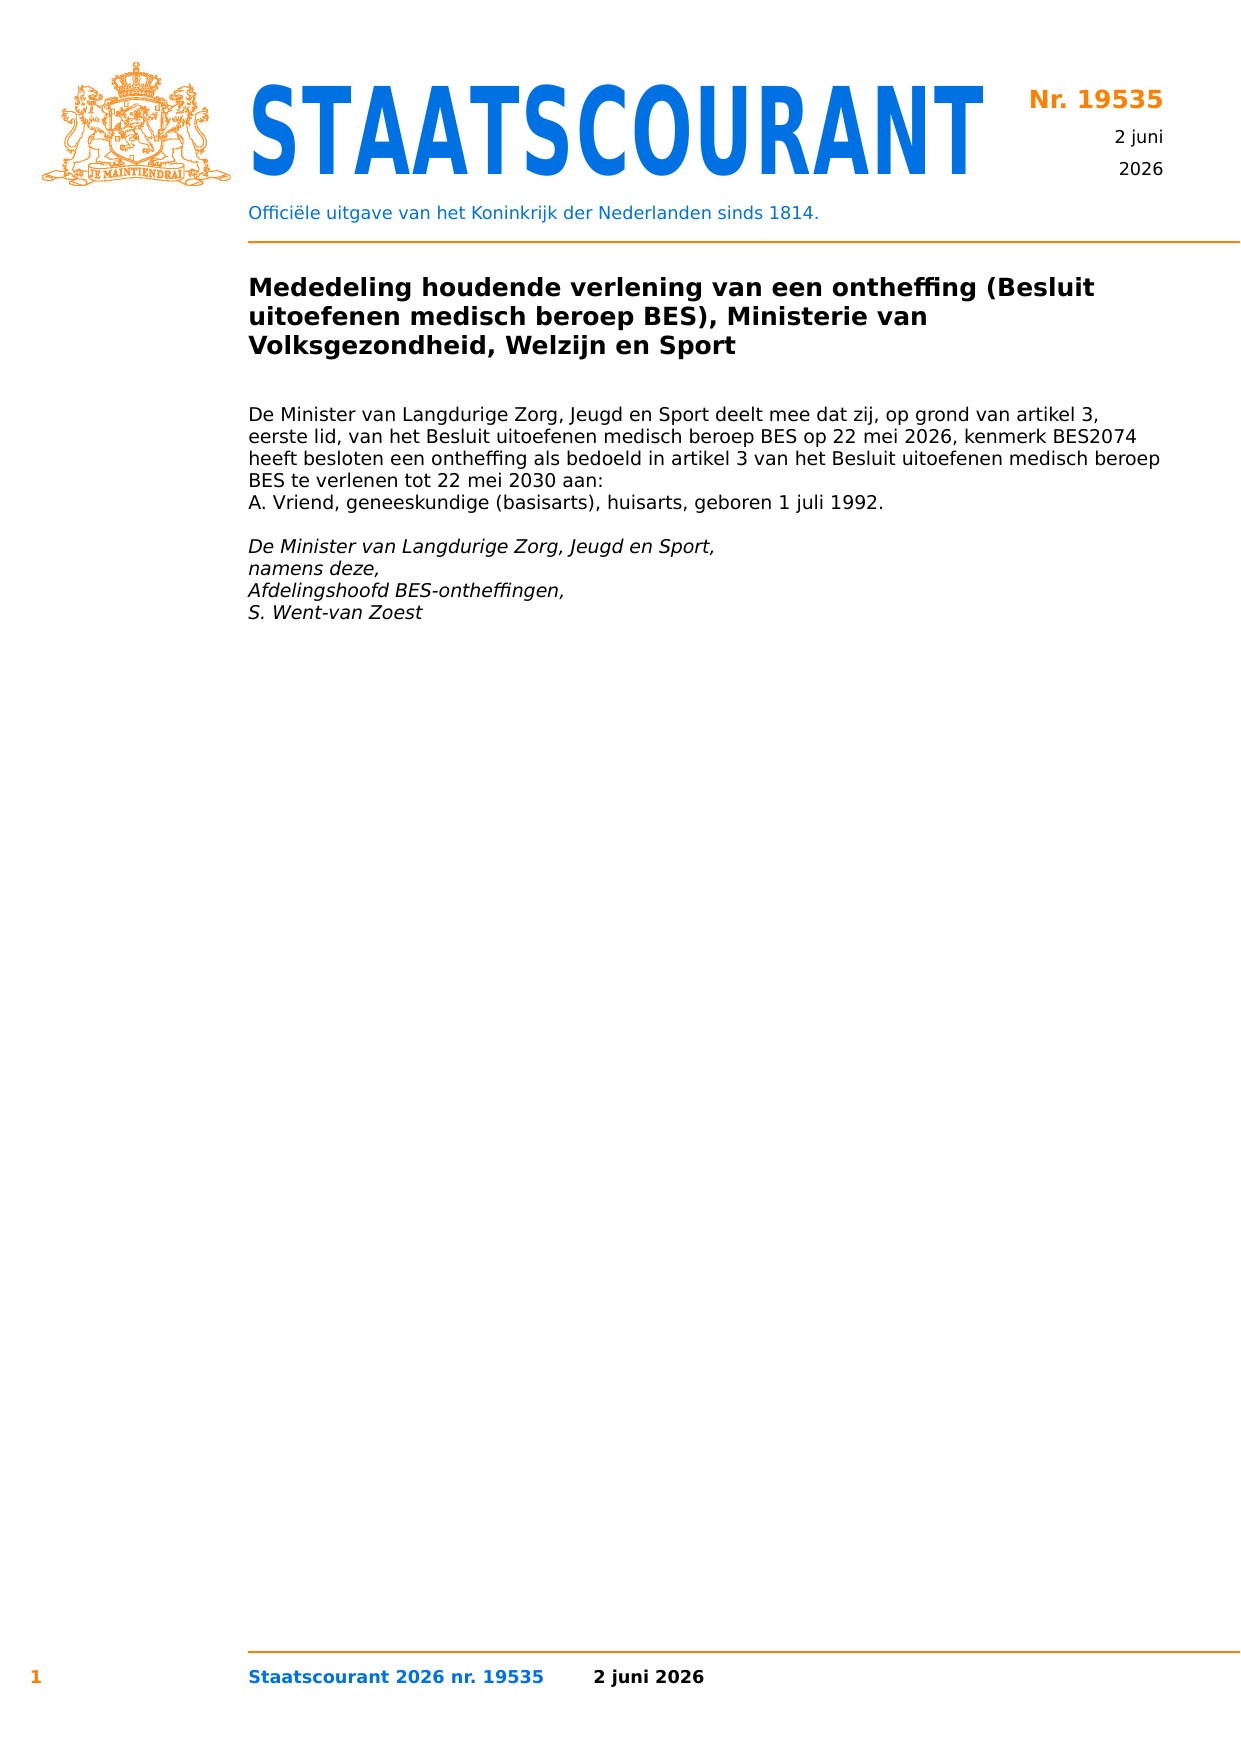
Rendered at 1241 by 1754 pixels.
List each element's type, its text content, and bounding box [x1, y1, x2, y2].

table_cell 2 juni [998, 121, 1240, 153]
subtitle Mededeling houdende verlening van een ontheffing (Besluit uitoefenen medisch beroep BES), Ministerie van Volksgezondheid, Welzijn en Sport [248, 273, 1163, 361]
table_cell Officiële uitgave van het Koninkrijk der Nederlanden sinds 1814. [248, 203, 1240, 241]
table_header [25, 62, 248, 241]
text De Minister van Langdurige Zorg, Jeugd en Sport, namens deze, Afdelingshoofd BES-ontheffingen, S. Went-van Zoest [248, 536, 1163, 624]
table_cell 2026 [998, 153, 1240, 203]
text A. Vriend, geneeskundige (basisarts), huisarts, geboren 1 juli 1992. [248, 492, 1163, 514]
table_header Nr. 19535 [998, 62, 1240, 121]
table_header STAATSCOURANT [248, 62, 998, 203]
text De Minister van Langdurige Zorg, Jeugd en Sport deelt mee dat zij, op grond van artikel 3, eerste lid, van het Besluit uitoefenen medisch beroep BES op 22 mei 2026, kenmerk BES2074 heeft besloten een ontheffing als bedoeld in artikel 3 van het Besluit uitoefenen medisch beroep BES te verlenen tot 22 mei 2030 aan: [248, 404, 1163, 492]
picture [41, 62, 231, 186]
